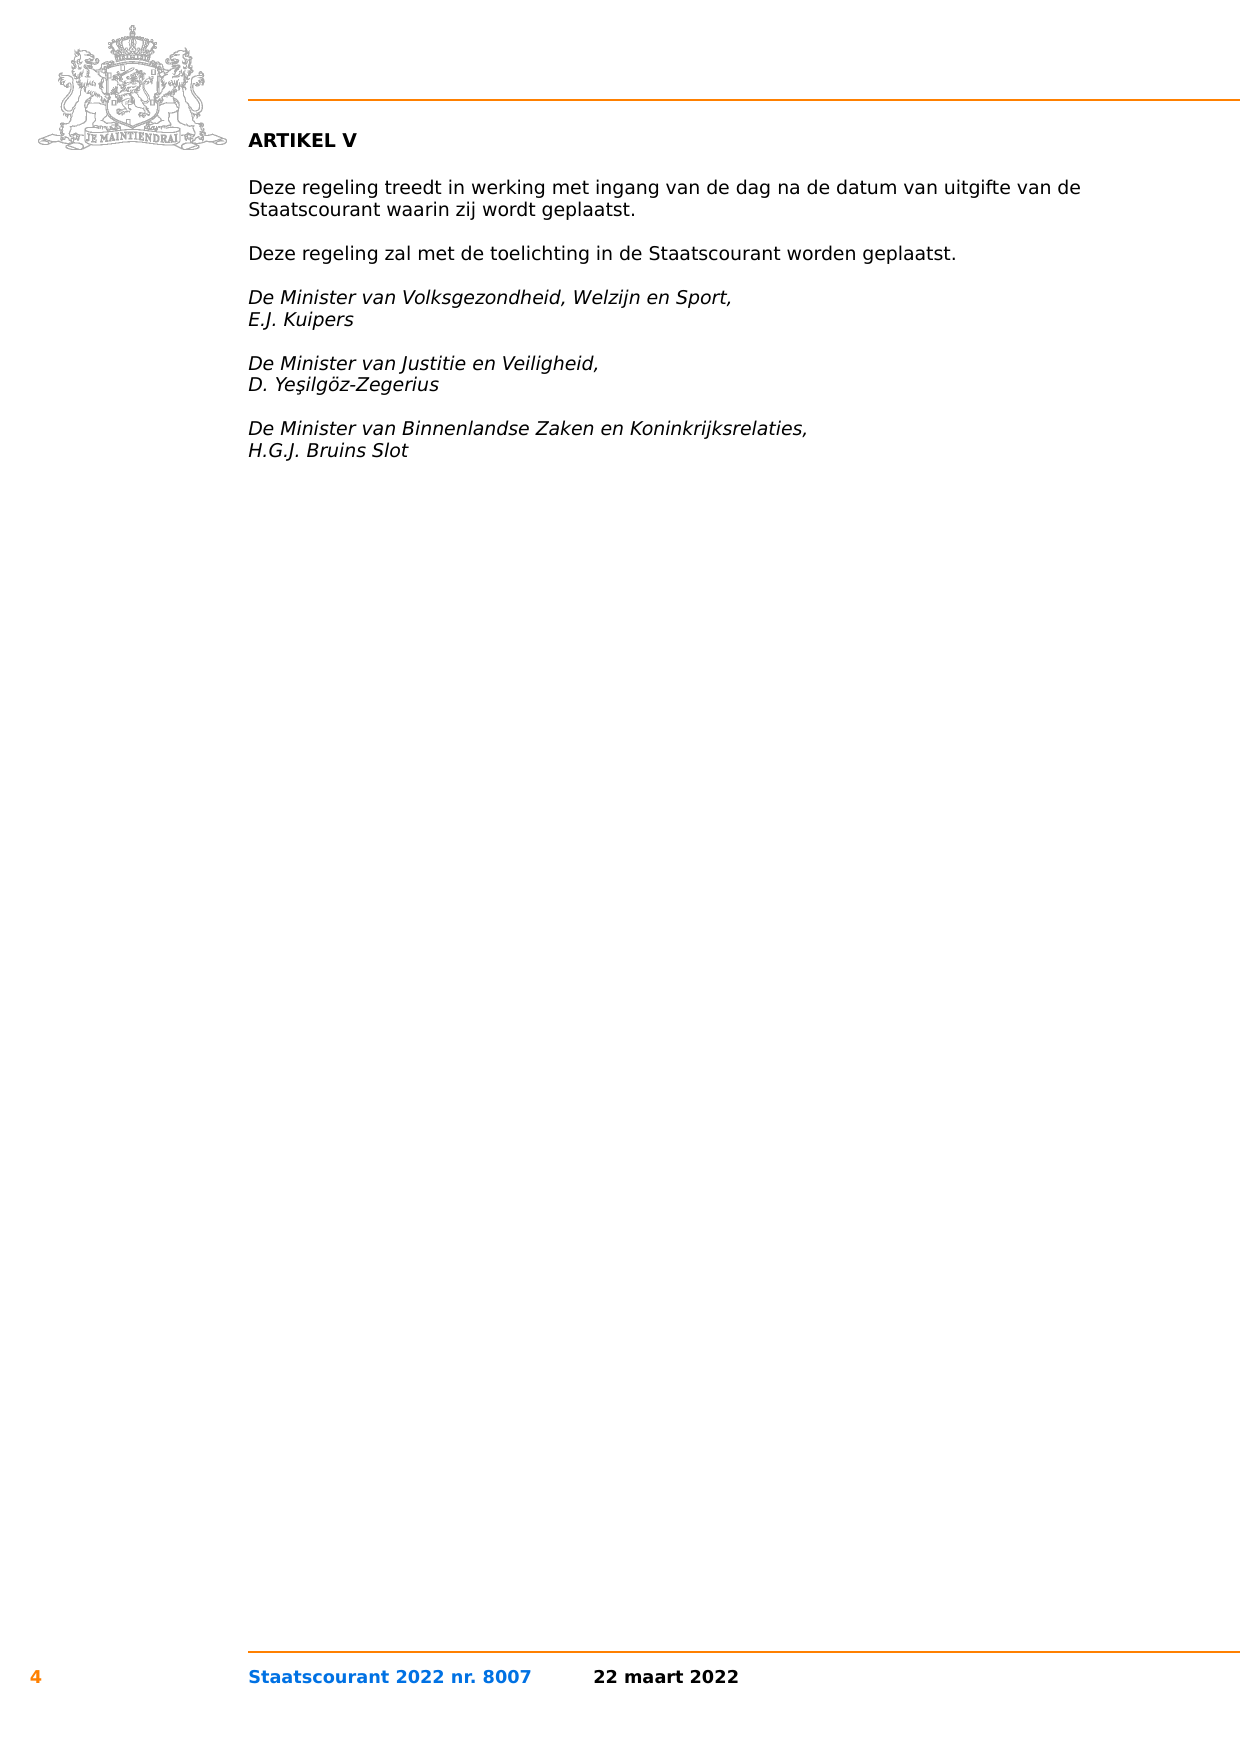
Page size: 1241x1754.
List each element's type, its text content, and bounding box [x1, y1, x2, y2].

picture [38, 25, 227, 150]
text Deze regeling treedt in werking met ingang van de dag na de datum van uitgifte van de Staatscourant waarin zij wordt geplaatst. [248, 177, 1163, 221]
text Deze regeling zal met de toelichting in de Staatscourant worden geplaatst. [248, 243, 1163, 265]
subtitle ARTIKEL V [248, 130, 1163, 152]
text De Minister van Volksgezondheid, Welzijn en Sport, E.J. Kuipers [248, 287, 1163, 331]
text De Minister van Binnenlandse Zaken en Koninkrijksrelaties, H.G.J. Bruins Slot [248, 418, 1163, 462]
text De Minister van Justitie en Veiligheid, D. Yeşilgöz-Zegerius [248, 352, 1163, 396]
